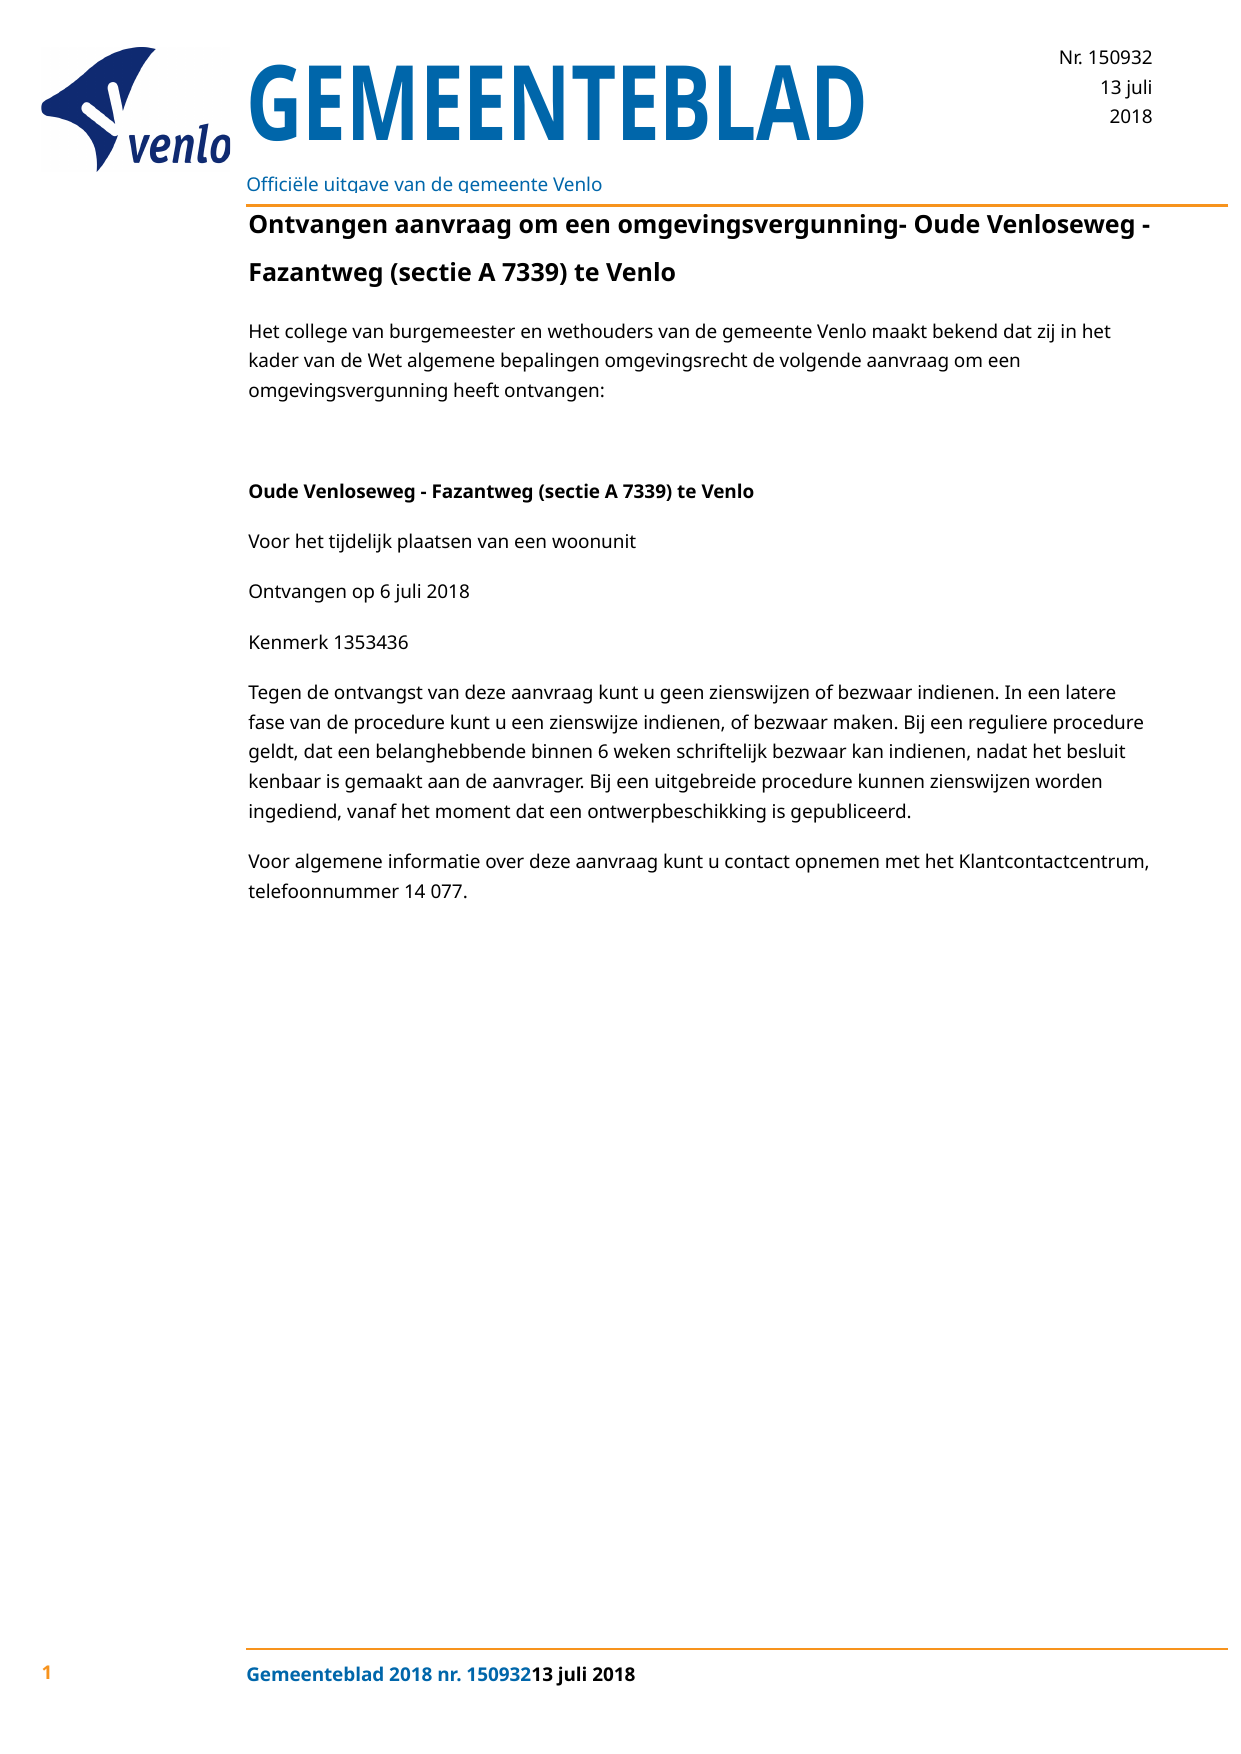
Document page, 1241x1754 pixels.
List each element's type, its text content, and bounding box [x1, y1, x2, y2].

text Ontvangen op 6 juli 2018 [248, 579, 1152, 604]
text Kenmerk 1353436 [248, 629, 1152, 655]
text Tegen de ontvangst van deze aanvraag kunt u geen zienswijzen of bezwaar indienen. In een latere fase van de procedure kunt u een zienswijze indienen, of bezwaar maken. Bij een reguliere procedure geldt, dat een belanghebbende binnen 6 weken schriftelijk bezwaar kan indienen, nadat het besluit kenbaar is gemaakt aan de aanvrager. Bij een uitgebreide procedure kunnen zienswijzen worden ingediend, vanaf het moment dat een ontwerpbeschikking is gepubliceerd. [248, 679, 1152, 824]
text Voor algemene informatie over deze aanvraag kunt u contact opnemen met het Klantcontactcentrum, telefoonnummer 14 077. [248, 848, 1152, 904]
text Het college van burgemeester en wethouders van de gemeente Venlo maakt bekend dat zij in het kader van de Wet algemene bepalingen omgevingsrecht de volgende aanvraag om een omgevingsvergunning heeft ontvangen: [248, 318, 1152, 403]
text Voor het tijdelijk plaatsen van een woonunit [248, 528, 1152, 554]
text Ontvangen aanvraag om een omgevingsvergunning- Oude Venloseweg - Fazantweg (sectie A 7339) te Venlo [248, 207, 1152, 288]
text Oude Venloseweg - Fazantweg (sectie A 7339) te Venlo [248, 478, 1152, 504]
picture [41, 47, 231, 172]
